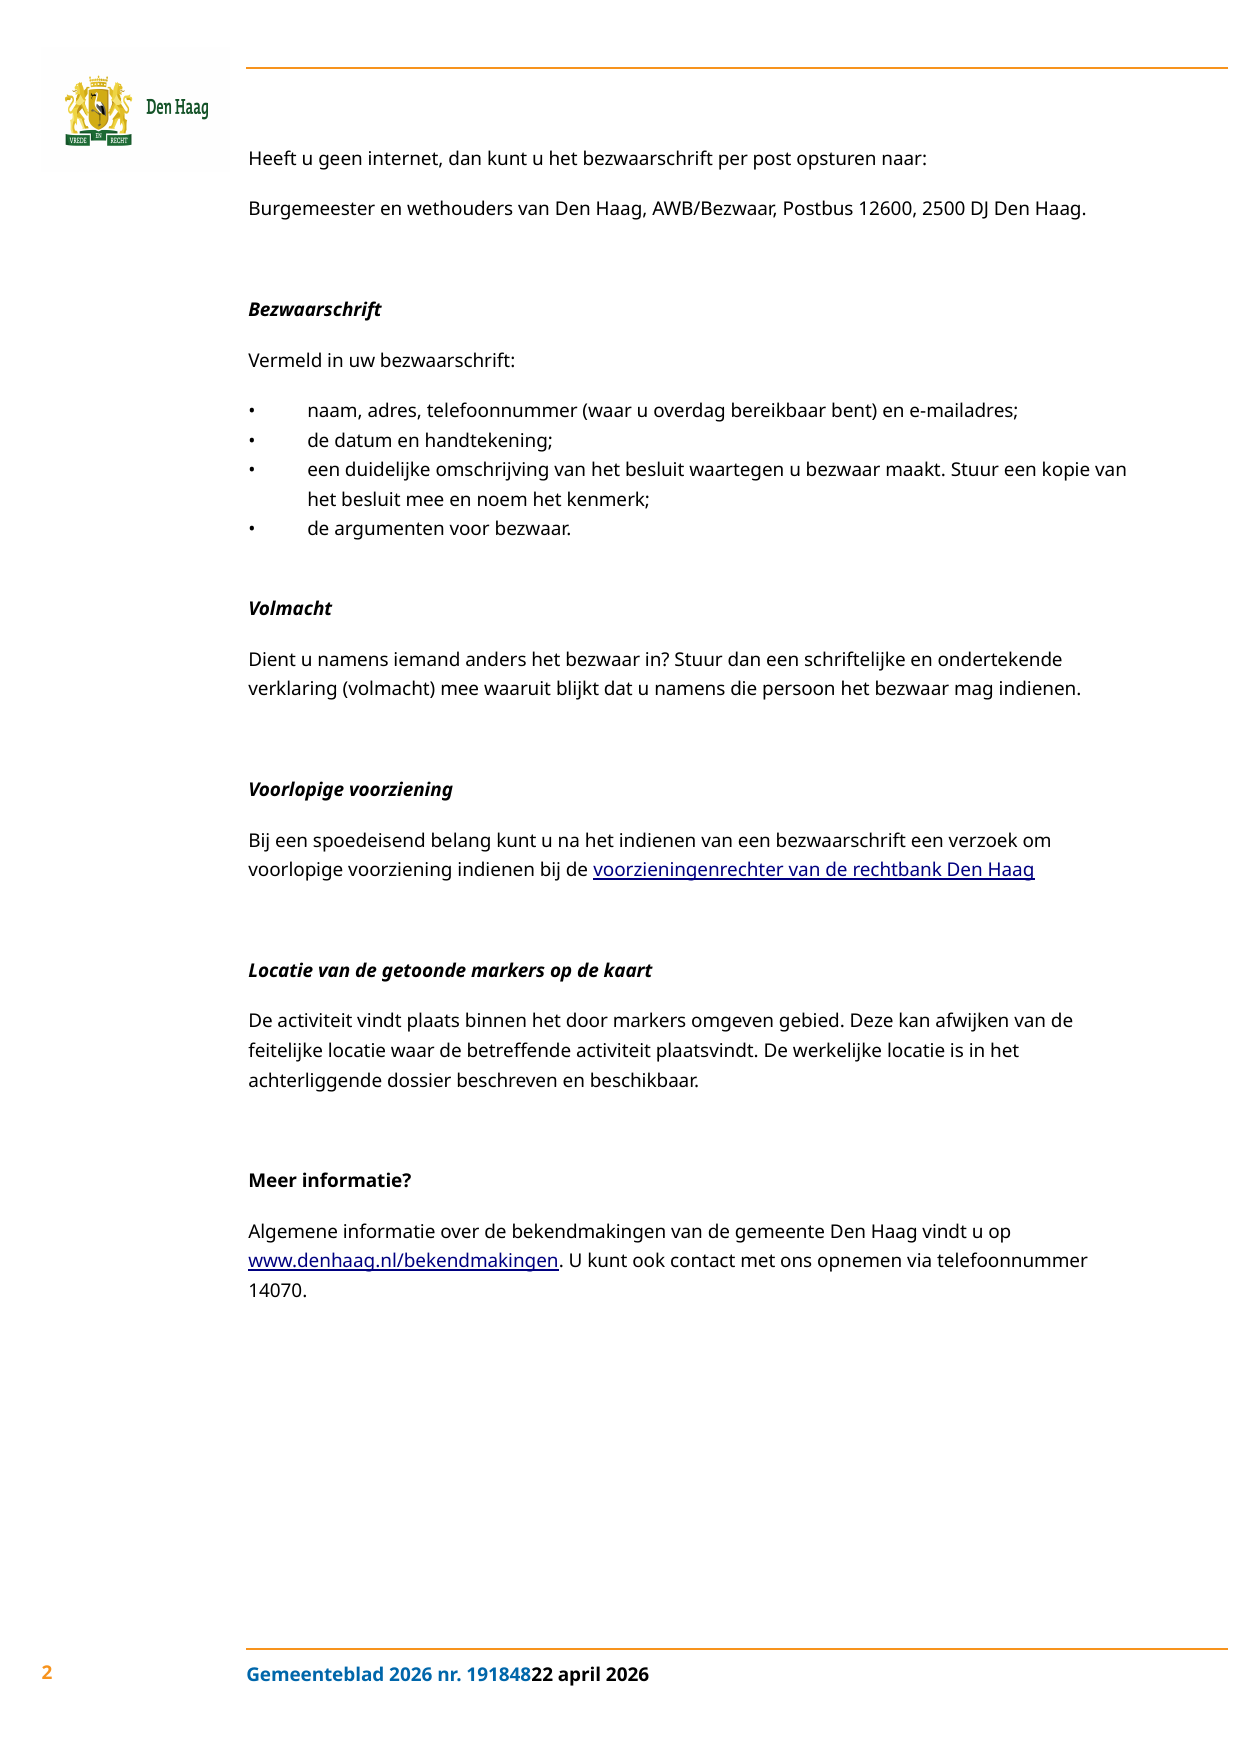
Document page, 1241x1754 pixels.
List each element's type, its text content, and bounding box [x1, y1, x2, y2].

text Algemene informatie over de bekendmakingen van de gemeente Den Haag vindt u op www.denhaag.nl/bekendmakingen. U kunt ook contact met ons opnemen via telefoonnummer 14070. [248, 1218, 1152, 1303]
text Bezwaarschrift [248, 296, 1152, 322]
list de datum en handtekening; [248, 427, 1152, 453]
text Burgemeester en wethouders van Den Haag, AWB/Bezwaar, Postbus 12600, 2500 DJ Den Haag. [248, 196, 1152, 221]
list een duidelijke omschrijving van het besluit waartegen u bezwaar maakt. Stuur een kopie van het besluit mee en noem het kenmerk; [248, 456, 1152, 512]
list de argumenten voor bezwaar. [248, 516, 1152, 541]
text Voorlopige voorziening [248, 776, 1152, 802]
text De activiteit vindt plaats binnen het door markers omgeven gebied. Deze kan afwijken van de feitelijke locatie waar de betreffende activiteit plaatsvindt. De werkelijke locatie is in het achterliggende dossier beschreven en beschikbaar. [248, 1008, 1152, 1093]
text Locatie van de getoonde markers op de kaart [248, 957, 1152, 983]
text Heeft u geen internet, dan kunt u het bezwaarschrift per post opsturen naar: [248, 145, 1152, 171]
text Dient u namens iemand anders het bezwaar in? Stuur dan een schriftelijke en ondertekende verklaring (volmacht) mee waaruit blijkt dat u namens die persoon het bezwaar mag indienen. [248, 646, 1152, 701]
text Bij een spoedeisend belang kunt u na het indienen van een bezwaarschrift een verzoek om voorlopige voorziening indienen bij de voorzieningenrechter van de rechtbank Den Haag [248, 827, 1152, 882]
list naam, adres, telefoonnummer (waar u overdag bereikbaar bent) en e-mailadres; [248, 397, 1152, 423]
text Meer informatie? [248, 1168, 1152, 1193]
text Vermeld in uw bezwaarschrift: [248, 347, 1152, 373]
text Volmacht [248, 596, 1152, 621]
picture [41, 47, 231, 172]
